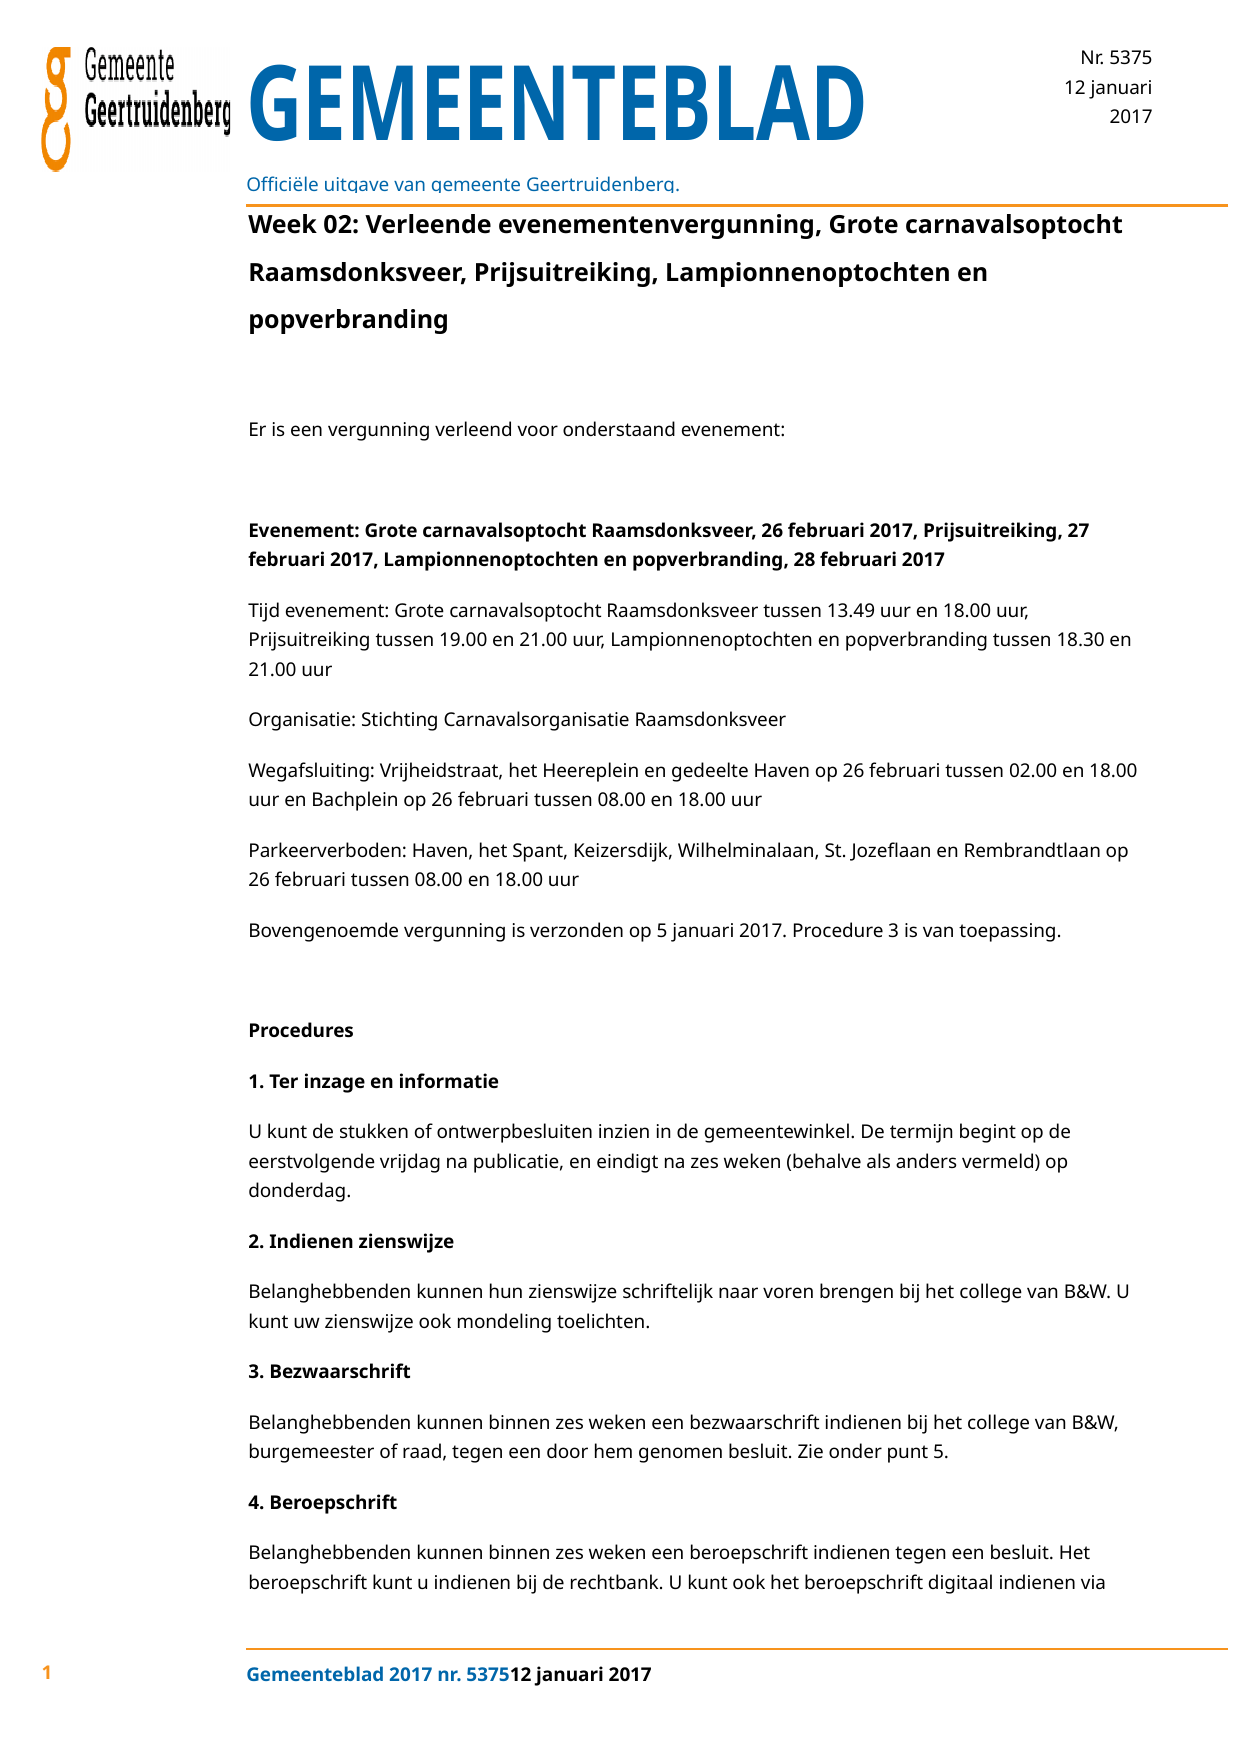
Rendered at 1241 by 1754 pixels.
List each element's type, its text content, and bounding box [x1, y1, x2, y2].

text 3. Bezwaarschrift [248, 1358, 1152, 1384]
text Belanghebbenden kunnen hun zienswijze schriftelijk naar voren brengen bij het college van B&W. U kunt uw zienswijze ook mondeling toelichten. [248, 1278, 1152, 1334]
text Evenement: Grote carnavalsoptocht Raamsdonksveer, 26 februari 2017, Prijsuitreiking, 27 februari 2017, Lampionnenoptochten en popverbranding, 28 februari 2017 [248, 517, 1152, 572]
text 4. Beroepschrift [248, 1489, 1152, 1514]
text U kunt de stukken of ontwerpbesluiten inzien in de gemeentewinkel. De termijn begint op de eerstvolgende vrijdag na publicatie, en eindigt na zes weken (behalve als anders vermeld) op donderdag. [248, 1118, 1152, 1203]
text Tijd evenement: Grote carnavalsoptocht Raamsdonksveer tussen 13.49 uur en 18.00 uur, Prijsuitreiking tussen 19.00 en 21.00 uur, Lampionnenoptochten en popverbranding tussen 18.30 en 21.00 uur [248, 597, 1152, 682]
text Procedures [248, 1018, 1152, 1043]
text Er is een vergunning verleend voor onderstaand evenement: [248, 416, 1152, 442]
picture [41, 47, 231, 172]
text Belanghebbenden kunnen binnen zes weken een bezwaarschrift indienen bij het college van B&W, burgemeester of raad, tegen een door hem genomen besluit. Zie onder punt 5. [248, 1409, 1152, 1464]
text Parkeerverboden: Haven, het Spant, Keizersdijk, Wilhelminalaan, St. Jozeflaan en Rembrandtlaan op 26 februari tussen 08.00 en 18.00 uur [248, 837, 1152, 892]
text Organisatie: Stichting Carnavalsorganisatie Raamsdonksveer [248, 706, 1152, 732]
text Belanghebbenden kunnen binnen zes weken een beroepschrift indienen tegen een besluit. Het beroepschrift kunt u indienen bij de rechtbank. U kunt ook het beroepschrift digitaal indienen via [248, 1539, 1152, 1594]
text Wegafsluiting: Vrijheidstraat, het Heereplein en gedeelte Haven op 26 februari tussen 02.00 en 18.00 uur en Bachplein op 26 februari tussen 08.00 en 18.00 uur [248, 757, 1152, 812]
text 2. Indienen zienswijze [248, 1228, 1152, 1254]
text 1. Ter inzage en informatie [248, 1068, 1152, 1094]
text Bovengenoemde vergunning is verzonden op 5 januari 2017. Procedure 3 is van toepassing. [248, 917, 1152, 942]
text Week 02: Verleende evenementenvergunning, Grote carnavalsoptocht Raamsdonksveer, Prijsuitreiking, Lampionnenoptochten en popverbranding [248, 207, 1152, 336]
